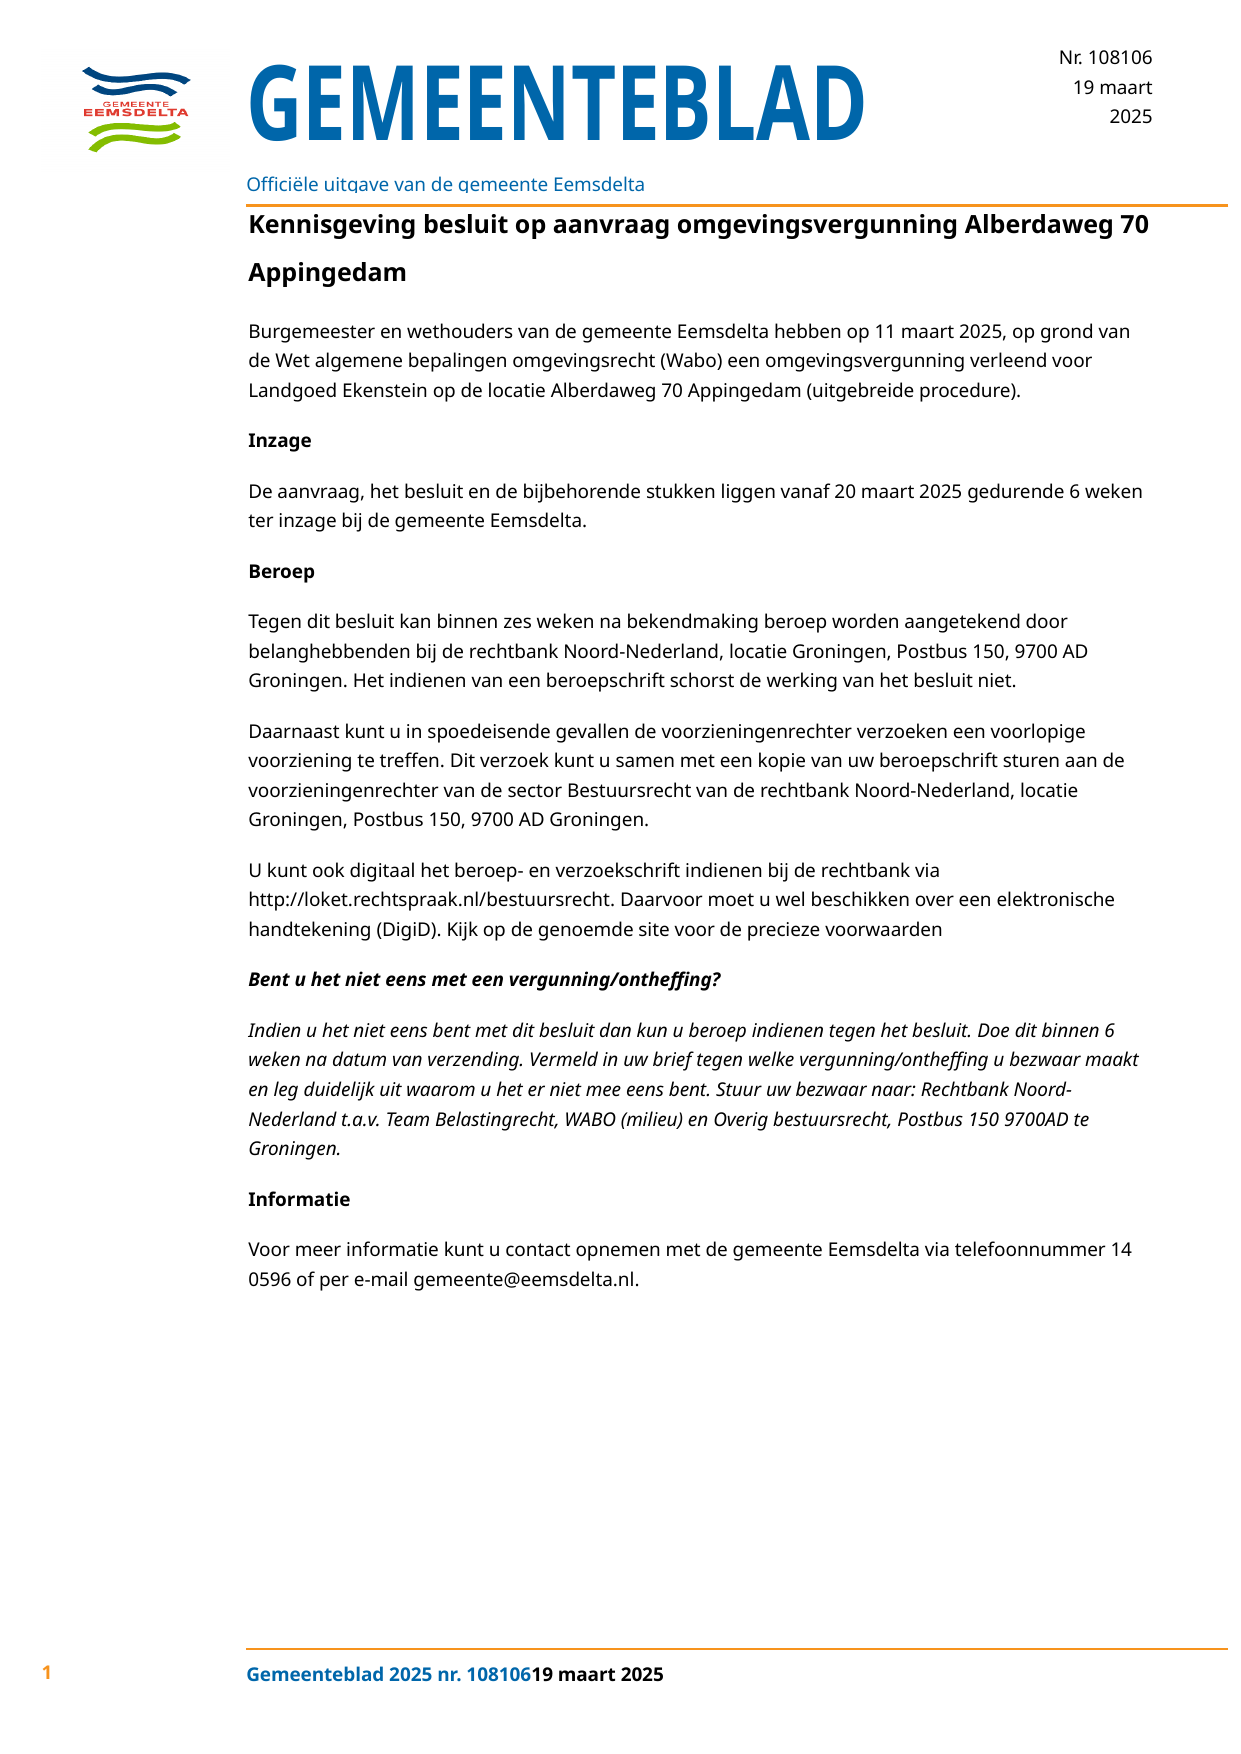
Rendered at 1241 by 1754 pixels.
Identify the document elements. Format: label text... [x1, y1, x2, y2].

text Burgemeester en wethouders van de gemeente Eemsdelta hebben op 11 maart 2025, op grond van de Wet algemene bepalingen omgevingsrecht (Wabo) een omgevingsvergunning verleend voor Landgoed Ekenstein op de locatie Alberdaweg 70 Appingedam (uitgebreide procedure). [248, 318, 1152, 403]
text De aanvraag, het besluit en de bijbehorende stukken liggen vanaf 20 maart 2025 gedurende 6 weken ter inzage bij de gemeente Eemsdelta. [248, 478, 1152, 533]
text U kunt ook digitaal het beroep- en verzoekschrift indienen bij de rechtbank via http://loket.rechtspraak.nl/bestuursrecht. Daarvoor moet u wel beschikken over een elektronische handtekening (DigiD). Kijk op de genoemde site voor de precieze voorwaarden [248, 857, 1152, 942]
text Daarnaast kunt u in spoedeisende gevallen de voorzieningenrechter verzoeken een voorlopige voorziening te treffen. Dit verzoek kunt u samen met een kopie van uw beroepschrift sturen aan de voorzieningenrechter van de sector Bestuursrecht van de rechtbank Noord-Nederland, locatie Groningen, Postbus 150, 9700 AD Groningen. [248, 718, 1152, 832]
text Indien u het niet eens bent met dit besluit dan kun u beroep indienen tegen het besluit. Doe dit binnen 6 weken na datum van verzending. Vermeld in uw brief tegen welke vergunning/ontheffing u bezwaar maakt en leg duidelijk uit waarom u het er niet mee eens bent. Stuur uw bezwaar naar: Rechtbank Noord-Nederland t.a.v. Team Belastingrecht, WABO (milieu) en Overig bestuursrecht, Postbus 150 9700AD te Groningen. [248, 1017, 1152, 1161]
text Tegen dit besluit kan binnen zes weken na bekendmaking beroep worden aangetekend door belanghebbenden bij de rechtbank Noord-Nederland, locatie Groningen, Postbus 150, 9700 AD Groningen. Het indienen van een beroepschrift schorst de werking van het besluit niet. [248, 608, 1152, 693]
text Beroep [248, 558, 1152, 584]
picture [41, 47, 231, 172]
text Inzage [248, 427, 1152, 453]
text Bent u het niet eens met een vergunning/ontheffing? [248, 967, 1152, 992]
text Informatie [248, 1186, 1152, 1212]
text Kennisgeving besluit op aanvraag omgevingsvergunning Alberdaweg 70 Appingedam [248, 207, 1152, 288]
text Voor meer informatie kunt u contact opnemen met de gemeente Eemsdelta via telefoonnummer 14 0596 of per e-mail gemeente@eemsdelta.nl. [248, 1236, 1152, 1292]
